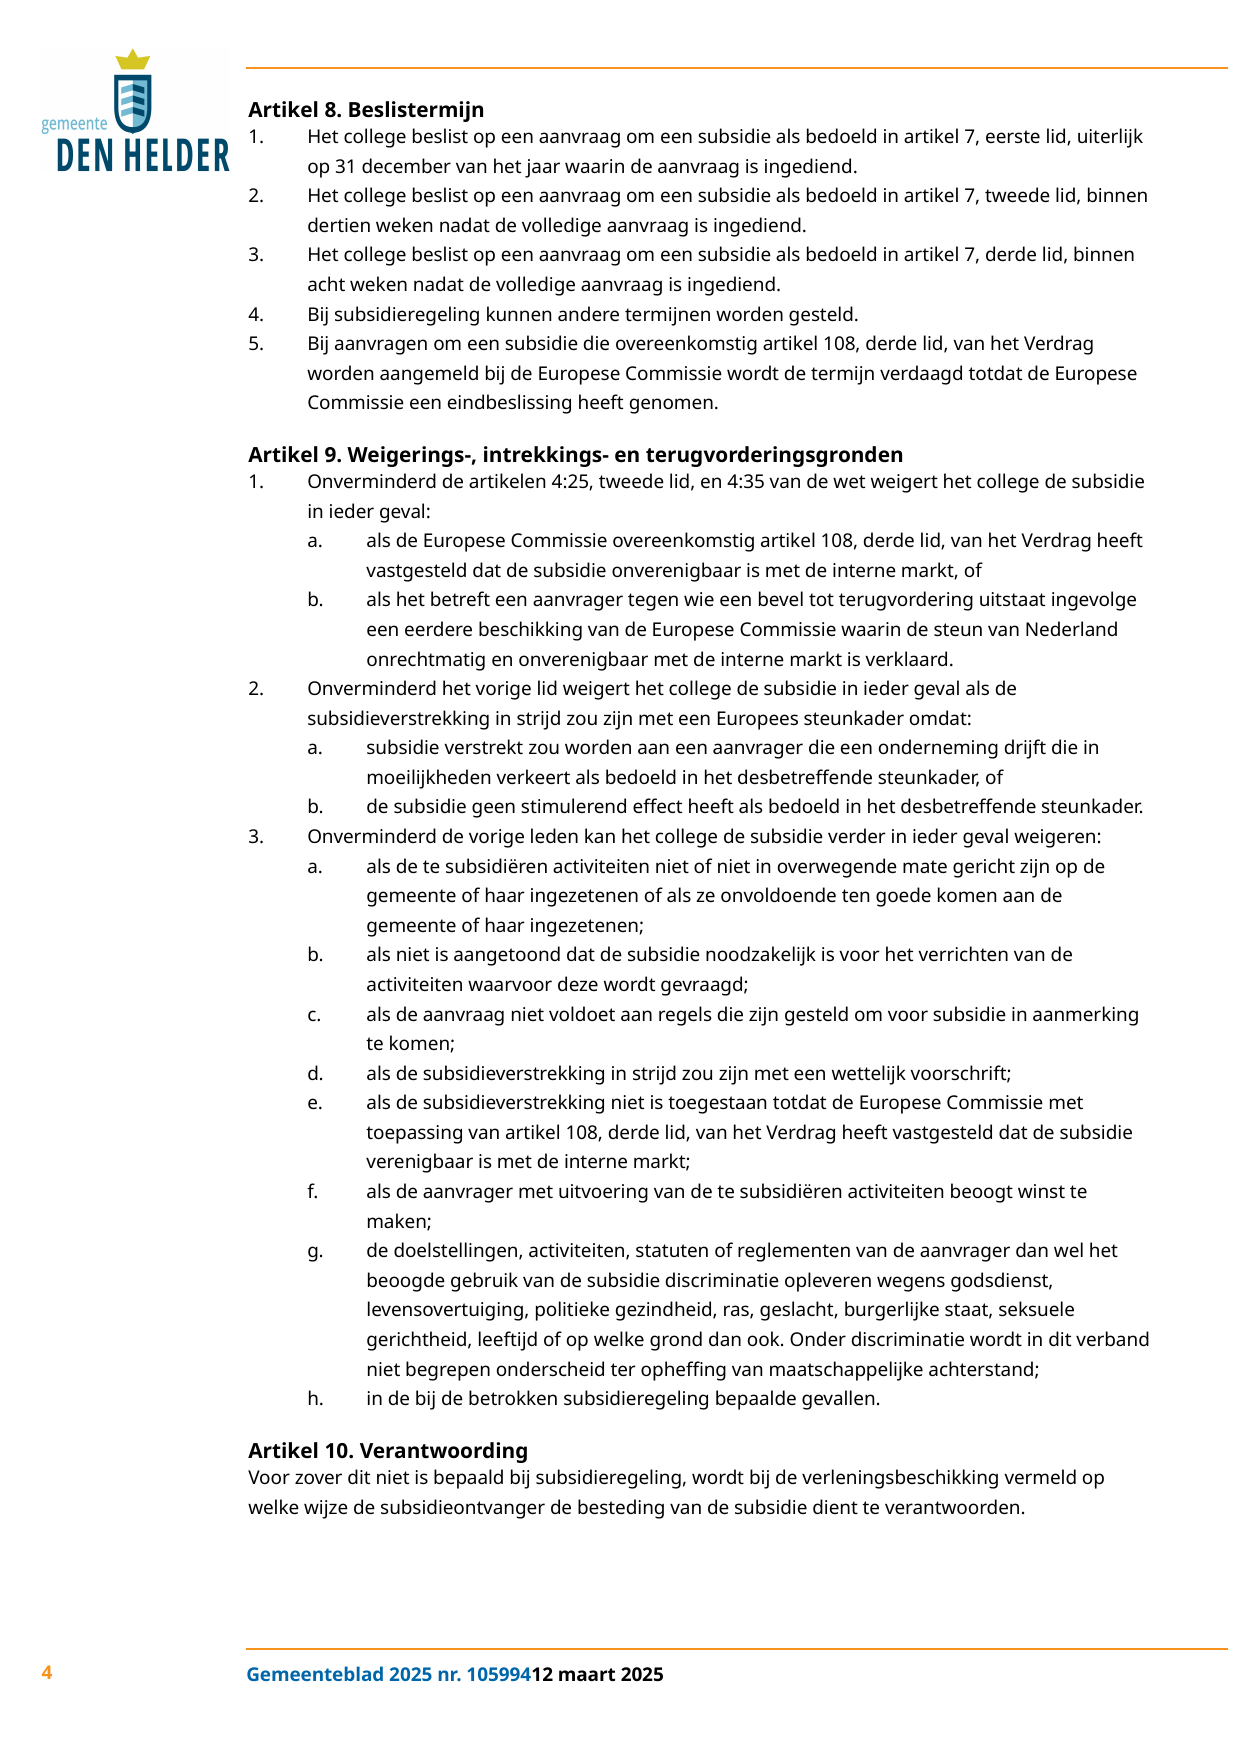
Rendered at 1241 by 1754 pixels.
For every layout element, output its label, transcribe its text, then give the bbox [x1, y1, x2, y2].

picture [130, 157, 135, 172]
list subsidie verstrekt zou worden aan een aanvrager die een onderneming drijft die in moeilijkheden verkeert als bedoeld in het desbetreffende steunkader, of [307, 734, 1152, 790]
list als de subsidieverstrekking in strijd zou zijn met een wettelijk voorschrift; [307, 1060, 1152, 1086]
list als de aanvraag niet voldoet aan regels die zijn gesteld om voor subsidie in aanmerking te komen; [307, 1001, 1152, 1056]
list als het betreft een aanvrager tegen wie een bevel tot terugvordering uitstaat ingevolge een eerdere beschikking van de Europese Commissie waarin de steun van Nederland onrechtmatig en onverenigbaar met de interne markt is verklaard. [307, 587, 1152, 672]
picture [100, 154, 106, 172]
list als niet is aangetoond dat de subsidie noodzakelijk is voor het verrichten van de activiteiten waarvoor deze wordt gevraagd; [307, 942, 1152, 997]
list als de te subsidiëren activiteiten niet of niet in overwegende mate gericht zijn op de gemeente of haar ingezetenen of als ze onvoldoende ten goede komen aan de gemeente of haar ingezetenen; [307, 853, 1152, 938]
list Onverminderd het vorige lid weigert het college de subsidie in ieder geval als de subsidieverstrekking in strijd zou zijn met een Europees steunkader omdat: [248, 675, 1152, 731]
list als de subsidieverstrekking niet is toegestaan totdat de Europese Commissie met toepassing van artikel 108, derde lid, van het Verdrag heeft vastgesteld dat de subsidie verenigbaar is met de interne markt; [307, 1089, 1152, 1174]
picture [220, 160, 224, 172]
list Bij subsidieregeling kunnen andere termijnen worden gesteld. [248, 301, 1152, 326]
picture [41, 47, 231, 172]
list in de bij de betrokken subsidieregeling bepaalde gevallen. [307, 1385, 1152, 1411]
text Voor zover dit niet is bepaald bij subsidieregeling, wordt bij de verleningsbeschikking vermeld op welke wijze de subsidieontvanger de besteding van de subsidie dient te verantwoorden. [248, 1464, 1152, 1519]
picture [63, 144, 68, 165]
list Het college beslist op een aanvraag om een subsidie als bedoeld in artikel 7, tweede lid, binnen dertien weken nadat de volledige aanvraag is ingediend. [248, 182, 1152, 238]
list Het college beslist op een aanvraag om een subsidie als bedoeld in artikel 7, eerste lid, uiterlijk op 31 december van het jaar waarin de aanvraag is ingediend. [248, 123, 1152, 178]
list Onverminderd de artikelen 4:25, tweede lid, en 4:35 van de wet weigert het college de subsidie in ieder geval: [248, 468, 1152, 524]
text Artikel 8. Beslistermijn [248, 95, 1152, 123]
list de subsidie geen stimulerend effect heeft als bedoeld in het desbetreffende steunkader. [307, 794, 1152, 819]
list de doelstellingen, activiteiten, statuten of reglementen van de aanvrager dan wel het beoogde gebruik van de subsidie discriminatie opleveren wegens godsdienst, levensovertuiging, politieke gezindheid, ras, geslacht, burgerlijke staat, seksuele gerichtheid, leeftijd of op welke grond dan ook. Onder discriminatie wordt in dit verband niet begrepen onderscheid ter opheffing van maatschappelijke achterstand; [307, 1237, 1152, 1382]
list als de Europese Commissie overeenkomstig artikel 108, derde lid, van het Verdrag heeft vastgesteld dat de subsidie onverenigbaar is met de interne markt, of [307, 527, 1152, 583]
list Het college beslist op een aanvraag om een subsidie als bedoeld in artikel 7, derde lid, binnen acht weken nadat de volledige aanvraag is ingediend. [248, 242, 1152, 297]
list Onverminderd de vorige leden kan het college de subsidie verder in ieder geval weigeren: [248, 823, 1152, 849]
picture [182, 144, 187, 165]
text Artikel 9. Weigerings-, intrekkings- en terugvorderingsgronden [248, 440, 1152, 468]
text Artikel 10. Verantwoording [248, 1436, 1152, 1464]
list Bij aanvragen om een subsidie die overeenkomstig artikel 108, derde lid, van het Verdrag worden aangemeld bij de Europese Commissie wordt de termijn verdaagd totdat de Europese Commissie een eindbeslissing heeft genomen. [248, 330, 1152, 415]
list als de aanvrager met uitvoering van de te subsidiëren activiteiten beoogt winst te maken; [307, 1178, 1152, 1234]
